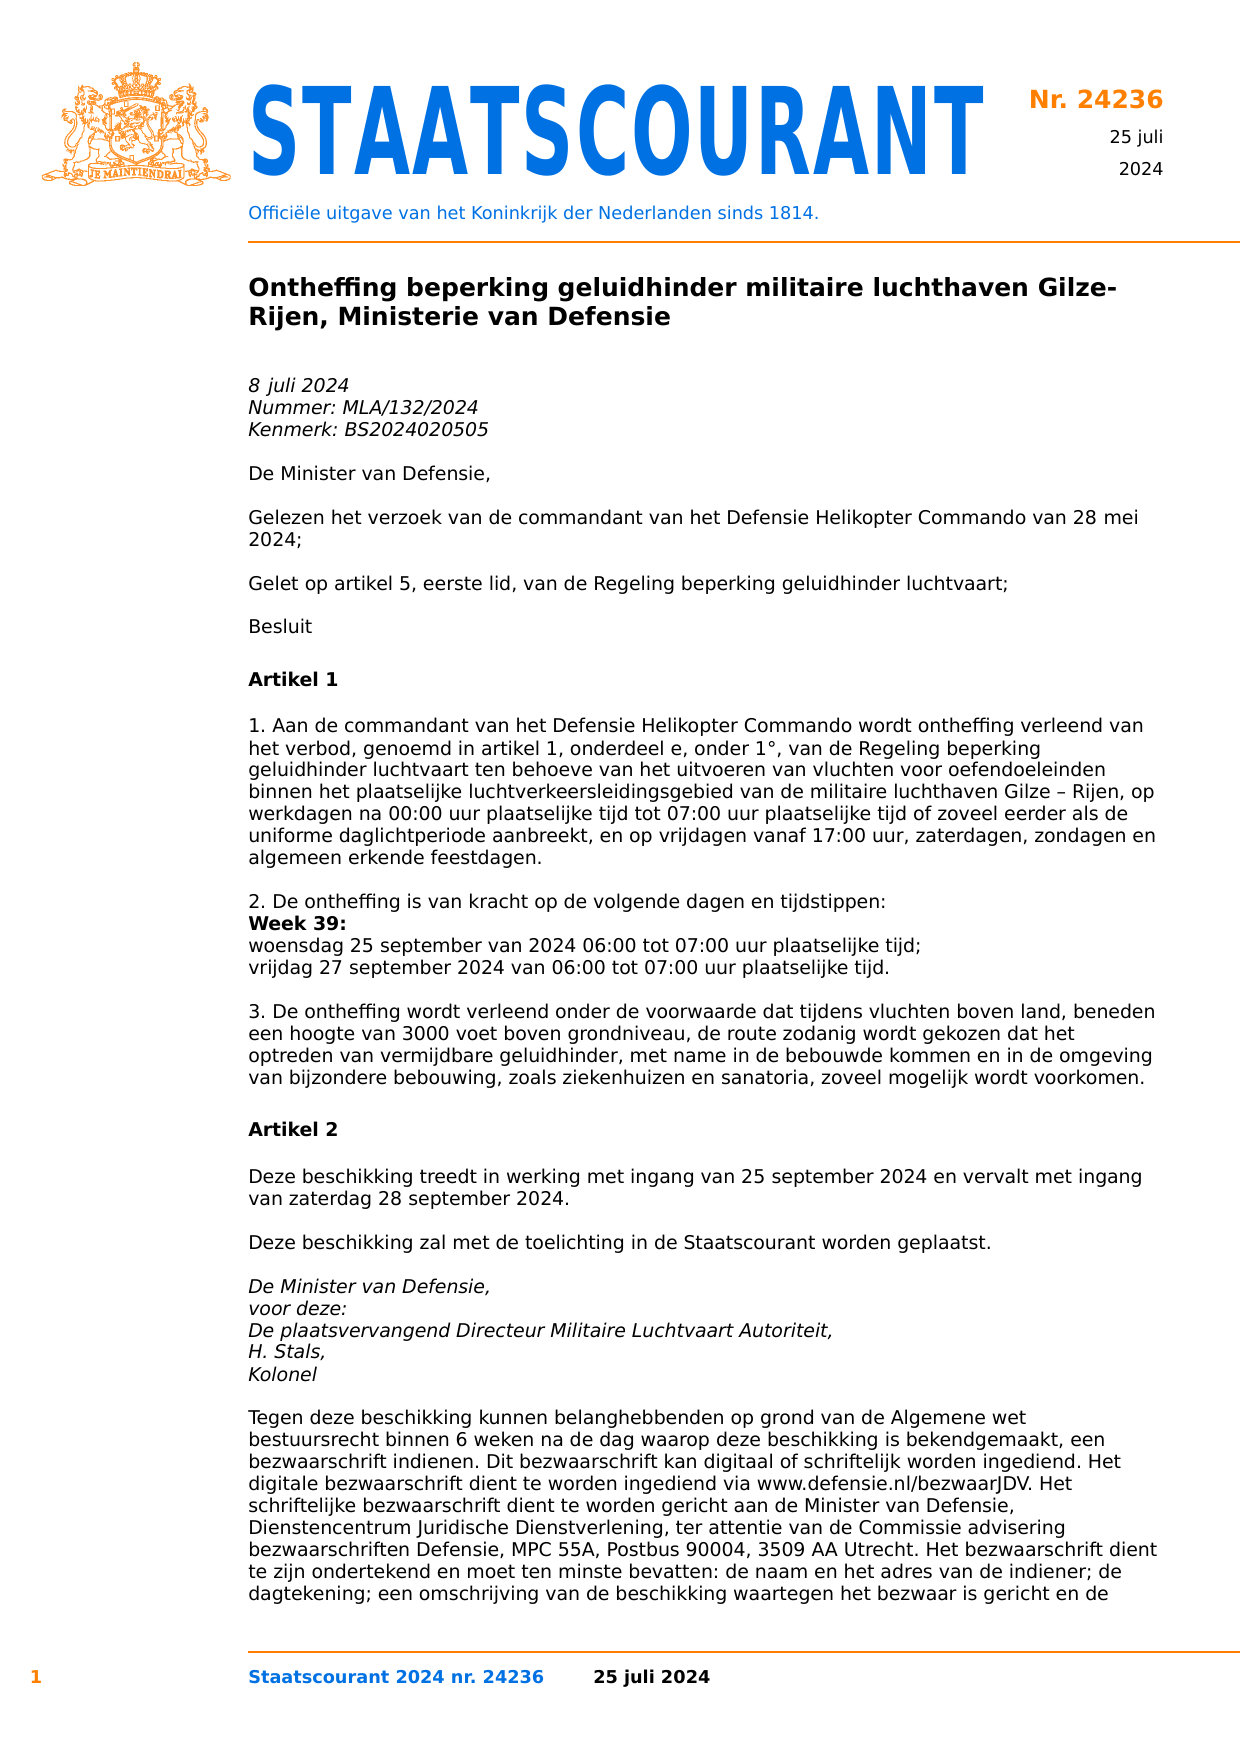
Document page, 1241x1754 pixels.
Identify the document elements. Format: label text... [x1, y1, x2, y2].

table_header Nr. 24236 [998, 62, 1240, 121]
text woensdag 25 september van 2024 06:00 tot 07:00 uur plaatselijke tijd; [248, 935, 1163, 957]
text Kenmerk: BS2024020505 [248, 419, 1163, 441]
text Gelet op artikel 5, eerste lid, van de Regeling beperking geluidhinder luchtvaart; [248, 573, 1163, 594]
text De Minister van Defensie, [248, 463, 1163, 485]
subtitle Ontheffing beperking geluidhinder militaire luchthaven Gilze-Rijen, Ministerie van Defensie [248, 273, 1163, 331]
subtitle Artikel 1 [248, 668, 1163, 690]
text Week 39: [248, 913, 1163, 935]
text 3. De ontheffing wordt verleend onder de voorwaarde dat tijdens vluchten boven land, beneden een hoogte van 3000 voet boven grondniveau, de route zodanig wordt gekozen dat het optreden van vermijdbare geluidhinder, met name in de bebouwde kommen en in de omgeving van bijzondere bebouwing, zoals ziekenhuizen en sanatoria, zoveel mogelijk wordt voorkomen. [248, 1001, 1163, 1089]
table_header STAATSCOURANT [248, 62, 998, 203]
table_header [25, 62, 248, 241]
subtitle Artikel 2 [248, 1119, 1163, 1141]
table_cell 2024 [998, 153, 1240, 203]
text Tegen deze beschikking kunnen belanghebbenden op grond van de Algemene wet bestuursrecht binnen 6 weken na de dag waarop deze beschikking is bekendgemaakt, een bezwaarschrift indienen. Dit bezwaarschrift kan digitaal of schriftelijk worden ingediend. Het digitale bezwaarschrift dient te worden ingediend via www.defensie.nl/bezwaarJDV. Het schriftelijke bezwaarschrift dient te worden gericht aan de Minister van Defensie, Dienstencentrum Juridische Dienstverlening, ter attentie van de Commissie advisering bezwaarschriften Defensie, MPC 55A, Postbus 90004, 3509 AA Utrecht. Het bezwaarschrift dient te zijn ondertekend en moet ten minste bevatten: de naam en het adres van de indiener; de dagtekening; een omschrijving van de beschikking waartegen het bezwaar is gericht en de [248, 1407, 1163, 1605]
picture [41, 62, 231, 186]
text De Minister van Defensie, voor deze: De plaatsvervangend Directeur Militaire Luchtvaart Autoriteit, H. Stals, Kolonel [248, 1276, 1163, 1385]
table_cell 25 juli [998, 121, 1240, 153]
text 8 juli 2024 [248, 375, 1163, 397]
text 2. De ontheffing is van kracht op de volgende dagen en tijdstippen: [248, 891, 1163, 913]
text Deze beschikking treedt in werking met ingang van 25 september 2024 en vervalt met ingang van zaterdag 28 september 2024. [248, 1166, 1163, 1210]
text Nummer: MLA/132/2024 [248, 397, 1163, 419]
table_cell Officiële uitgave van het Koninkrijk der Nederlanden sinds 1814. [248, 203, 1240, 241]
text Besluit [248, 616, 1163, 638]
text 1. Aan de commandant van het Defensie Helikopter Commando wordt ontheffing verleend van het verbod, genoemd in artikel 1, onderdeel e, onder 1°, van de Regeling beperking geluidhinder luchtvaart ten behoeve van het uitvoeren van vluchten voor oefendoeleinden binnen het plaatselijke luchtverkeersleidingsgebied van de militaire luchthaven Gilze – Rijen, op werkdagen na 00:00 uur plaatselijke tijd tot 07:00 uur plaatselijke tijd of zoveel eerder als de uniforme daglichtperiode aanbreekt, en op vrijdagen vanaf 17:00 uur, zaterdagen, zondagen en algemeen erkende feestdagen. [248, 715, 1163, 869]
text Deze beschikking zal met de toelichting in de Staatscourant worden geplaatst. [248, 1232, 1163, 1254]
text Gelezen het verzoek van de commandant van het Defensie Helikopter Commando van 28 mei 2024; [248, 507, 1163, 551]
text vrijdag 27 september 2024 van 06:00 tot 07:00 uur plaatselijke tijd. [248, 957, 1163, 979]
